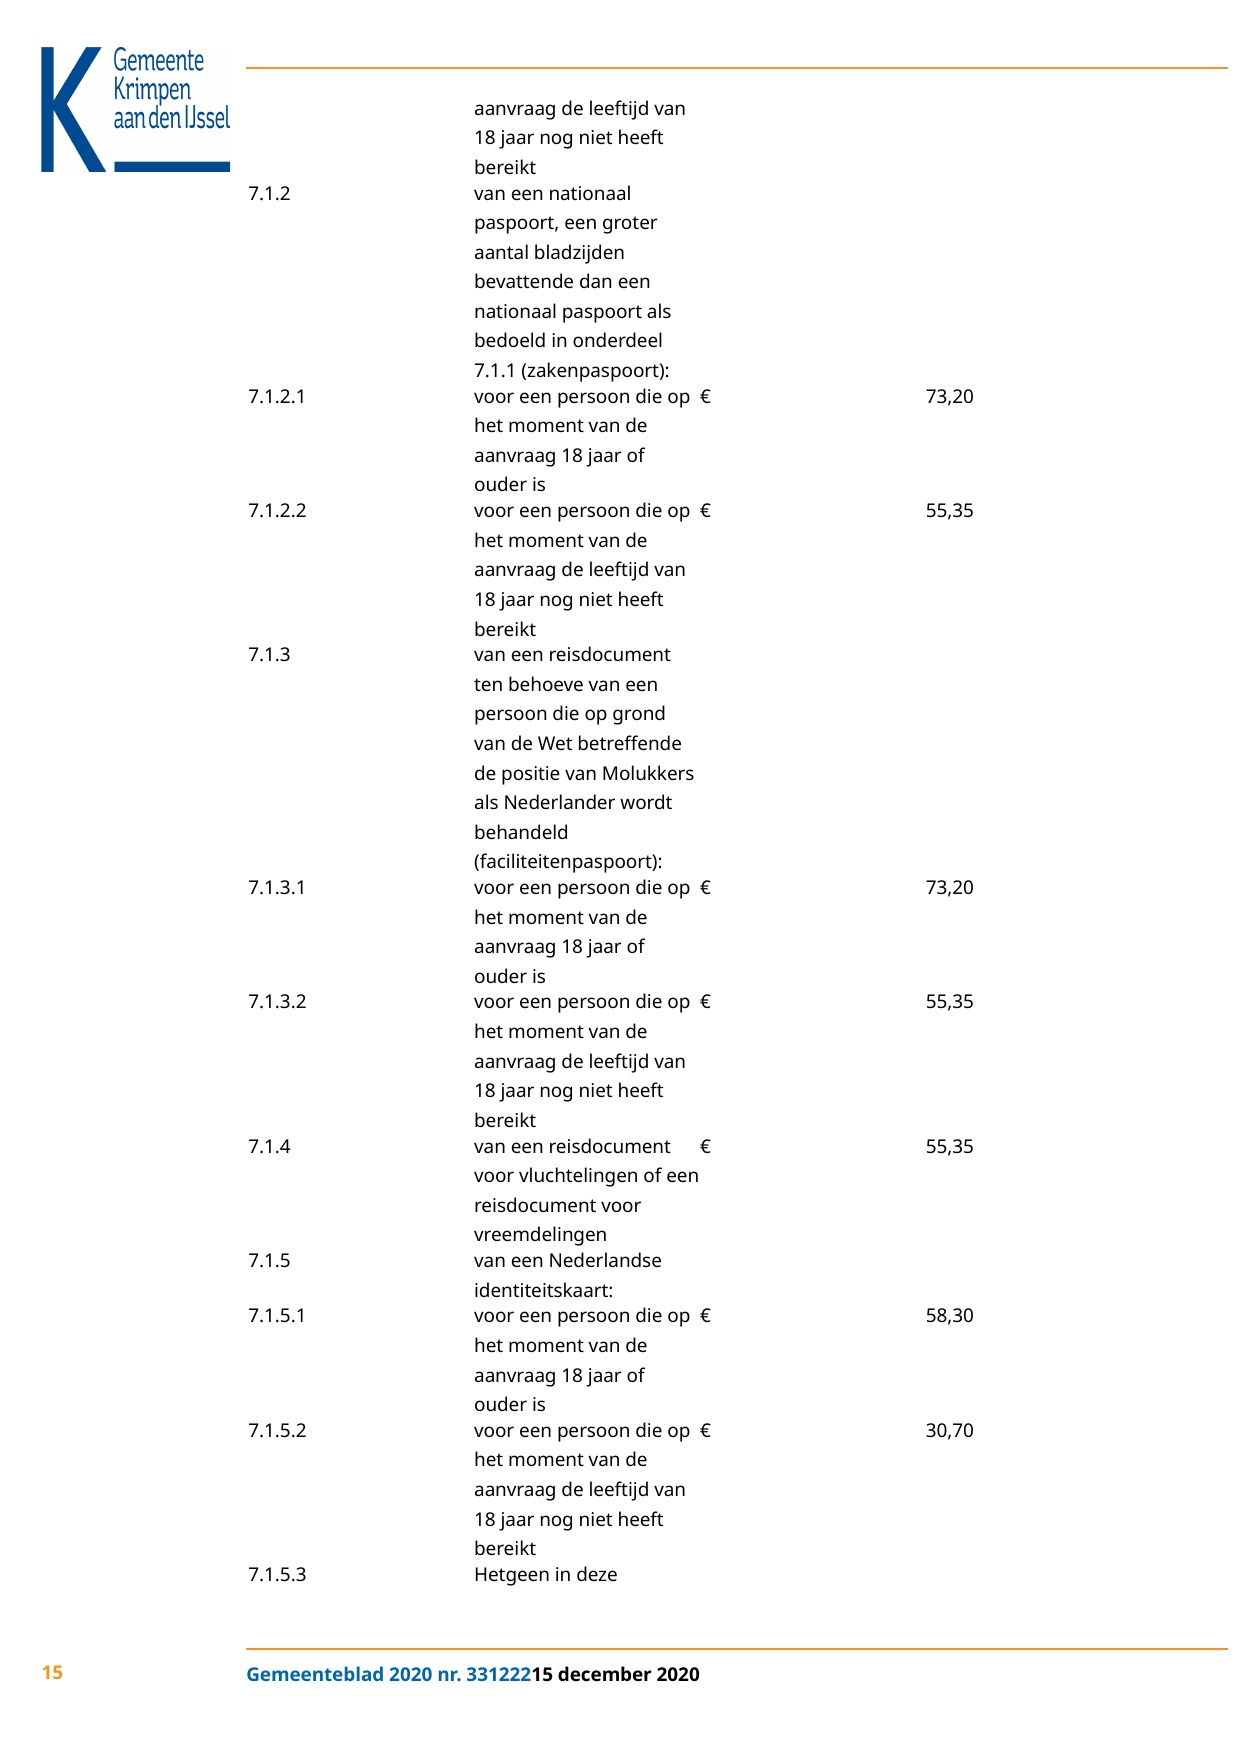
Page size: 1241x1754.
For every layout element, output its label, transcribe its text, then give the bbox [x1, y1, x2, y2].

table_cell 73,20 [926, 383, 1152, 497]
table_cell € [700, 1133, 926, 1247]
table_cell € [700, 1417, 926, 1561]
table_cell [700, 180, 1152, 383]
table_cell 58,30 [926, 1303, 1152, 1417]
table_cell [700, 95, 926, 180]
table_cell voor een persoon die op het moment van de aanvraag 18 jaar of ouder is [474, 874, 700, 989]
table_cell [926, 1561, 1152, 1587]
table_cell van een nationaal paspoort, een groter aantal bladzijden bevattende dan een nationaal paspoort als bedoeld in onderdeel 7.1.1 (zakenpaspoort): [474, 180, 700, 383]
table_cell € [700, 383, 926, 497]
table_cell 7.1.5.1 [248, 1303, 474, 1417]
table_cell 7.1.5.2 [248, 1417, 474, 1561]
table_cell 30,70 [926, 1417, 1152, 1561]
table_cell € [700, 989, 926, 1133]
table_cell [700, 1247, 1152, 1303]
table_cell 7.1.3.2 [248, 989, 474, 1133]
table_cell voor een persoon die op het moment van de aanvraag de leeftijd van 18 jaar nog niet heeft bereikt [474, 498, 700, 641]
table_cell voor een persoon die op het moment van de aanvraag 18 jaar of ouder is [474, 383, 700, 497]
table_cell 7.1.2 [248, 180, 474, 383]
table_cell € [700, 498, 926, 641]
table_cell 7.1.3 [248, 641, 474, 874]
table_cell voor een persoon die op het moment van de aanvraag 18 jaar of ouder is [474, 1303, 700, 1417]
table_cell [700, 641, 1152, 874]
table_cell voor een persoon die op het moment van de aanvraag de leeftijd van 18 jaar nog niet heeft bereikt [474, 1417, 700, 1561]
table_cell van een reisdocument voor vluchtelingen of een reisdocument voor vreemdelingen [474, 1133, 700, 1247]
table_cell Hetgeen in deze [474, 1561, 700, 1587]
table_cell 7.1.2.1 [248, 383, 474, 497]
table_cell 7.1.2.2 [248, 498, 474, 641]
table_cell [926, 95, 1152, 180]
table_cell van een reisdocument ten behoeve van een persoon die op grond van de Wet betreffende de positie van Molukkers als Nederlander wordt behandeld (faciliteitenpaspoort): [474, 641, 700, 874]
table_cell 55,35 [926, 498, 1152, 641]
table_cell 7.1.5.3 [248, 1561, 474, 1587]
table_cell € [700, 1303, 926, 1417]
table_cell 7.1.4 [248, 1133, 474, 1247]
table_cell 73,20 [926, 874, 1152, 989]
table_cell [700, 1561, 926, 1587]
table_cell € [700, 874, 926, 989]
table_cell aanvraag de leeftijd van 18 jaar nog niet heeft bereikt [474, 95, 700, 180]
table_cell van een Nederlandse identiteitskaart: [474, 1247, 700, 1303]
table_cell 55,35 [926, 989, 1152, 1133]
table_cell voor een persoon die op het moment van de aanvraag de leeftijd van 18 jaar nog niet heeft bereikt [474, 989, 700, 1133]
table_cell 7.1.3.1 [248, 874, 474, 989]
table_cell 55,35 [926, 1133, 1152, 1247]
picture [41, 47, 231, 172]
table_cell [248, 95, 474, 180]
table_cell 7.1.5 [248, 1247, 474, 1303]
